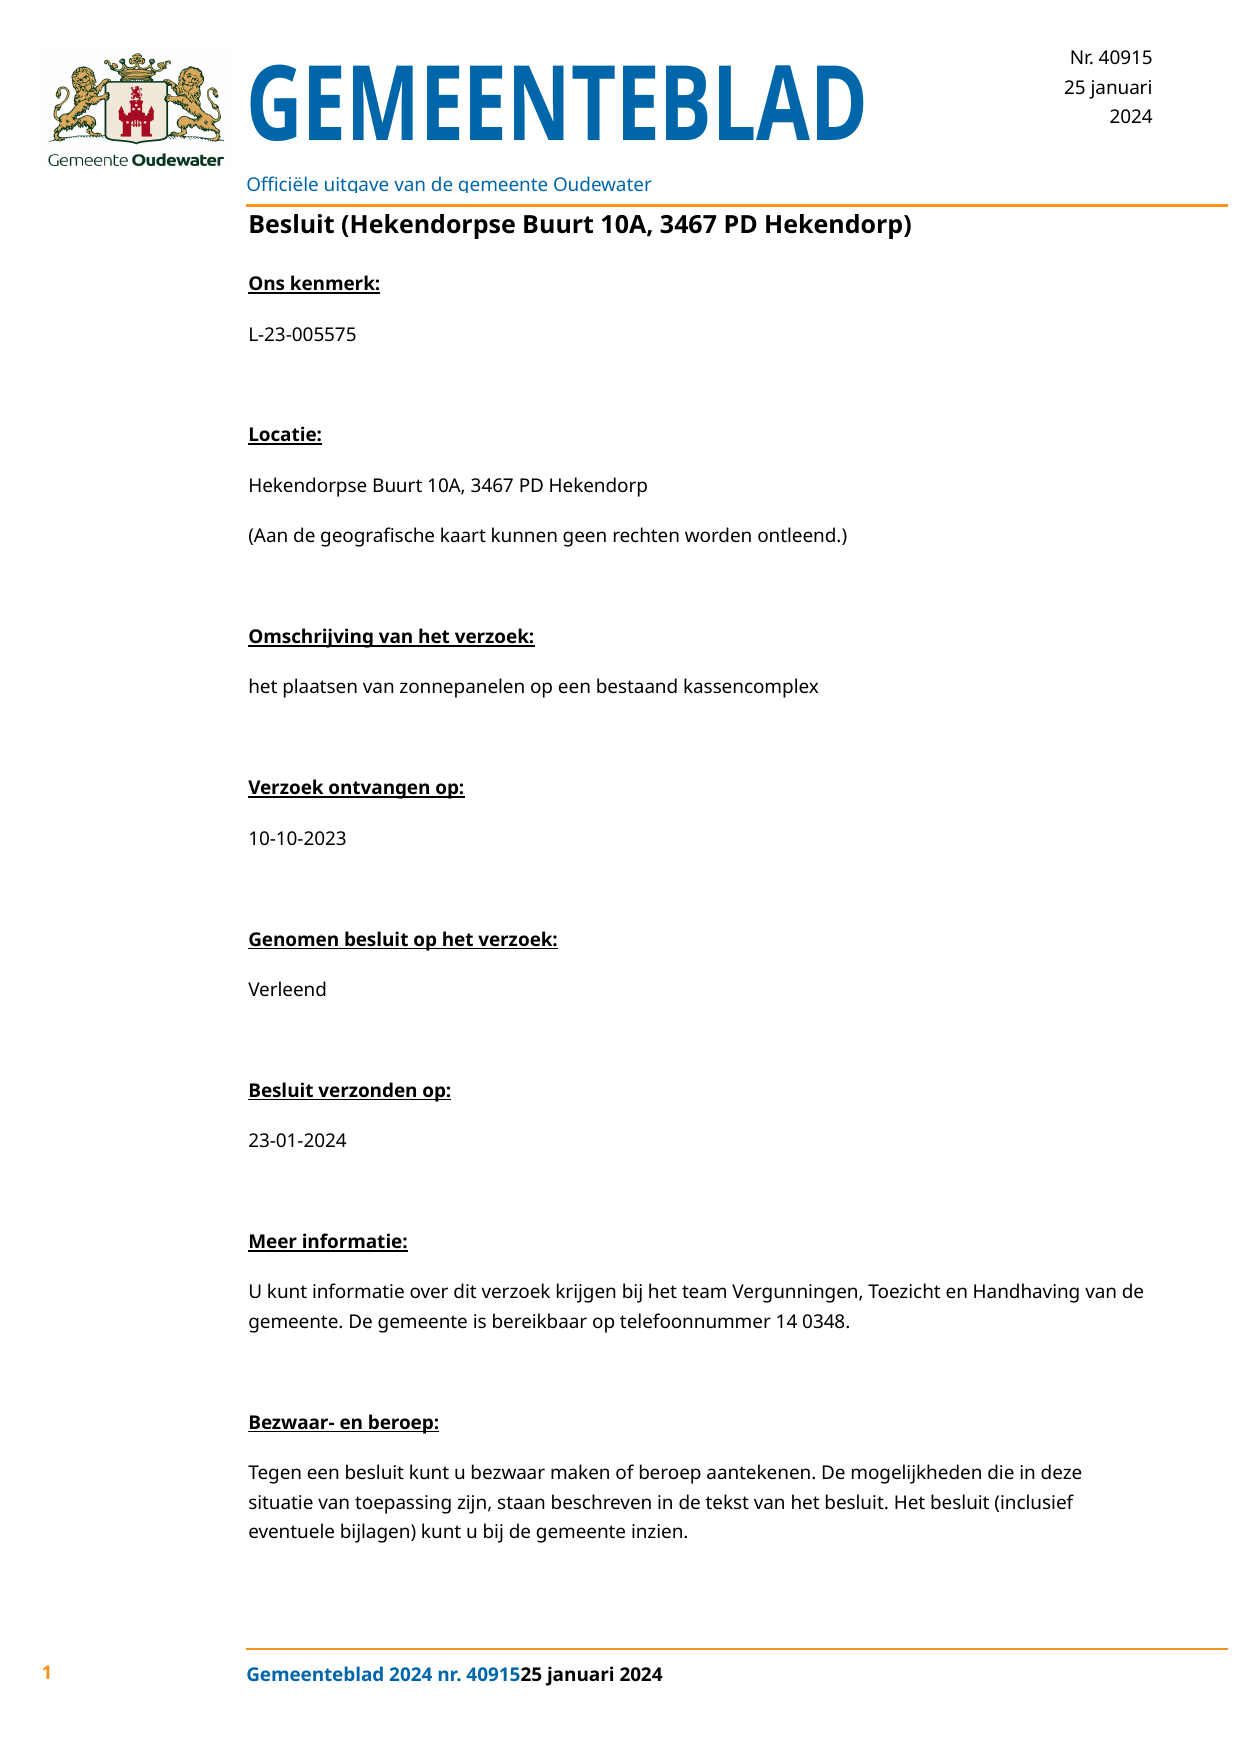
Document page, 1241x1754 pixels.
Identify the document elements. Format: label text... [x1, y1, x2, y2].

text het plaatsen van zonnepanelen op een bestaand kassencomplex [248, 674, 1152, 699]
text (Aan de geografische kaart kunnen geen rechten worden ontleend.) [248, 522, 1152, 548]
picture [41, 47, 231, 172]
text 23-01-2024 [248, 1127, 1152, 1153]
text Meer informatie: [248, 1228, 1152, 1254]
text Hekendorpse Buurt 10A, 3467 PD Hekendorp [248, 472, 1152, 498]
text Verleend [248, 976, 1152, 1002]
text L-23-005575 [248, 321, 1152, 346]
text Tegen een besluit kunt u bezwaar maken of beroep aantekenen. De mogelijkheden die in deze situatie van toepassing zijn, staan beschreven in de tekst van het besluit. Het besluit (inclusief eventuele bijlagen) kunt u bij de gemeente inzien. [248, 1459, 1152, 1544]
text Besluit (Hekendorpse Buurt 10A, 3467 PD Hekendorp) [248, 207, 1152, 241]
text Locatie: [248, 422, 1152, 447]
text 10-10-2023 [248, 825, 1152, 851]
text Besluit verzonden op: [248, 1077, 1152, 1103]
text Genomen besluit op het verzoek: [248, 926, 1152, 951]
text Verzoek ontvangen op: [248, 774, 1152, 800]
text Ons kenmerk: [248, 270, 1152, 296]
text U kunt informatie over dit verzoek krijgen bij het team Vergunningen, Toezicht en Handhaving van de gemeente. De gemeente is bereikbaar op telefoonnummer 14 0348. [248, 1279, 1152, 1334]
text Omschrijving van het verzoek: [248, 623, 1152, 649]
text Bezwaar- en beroep: [248, 1409, 1152, 1435]
